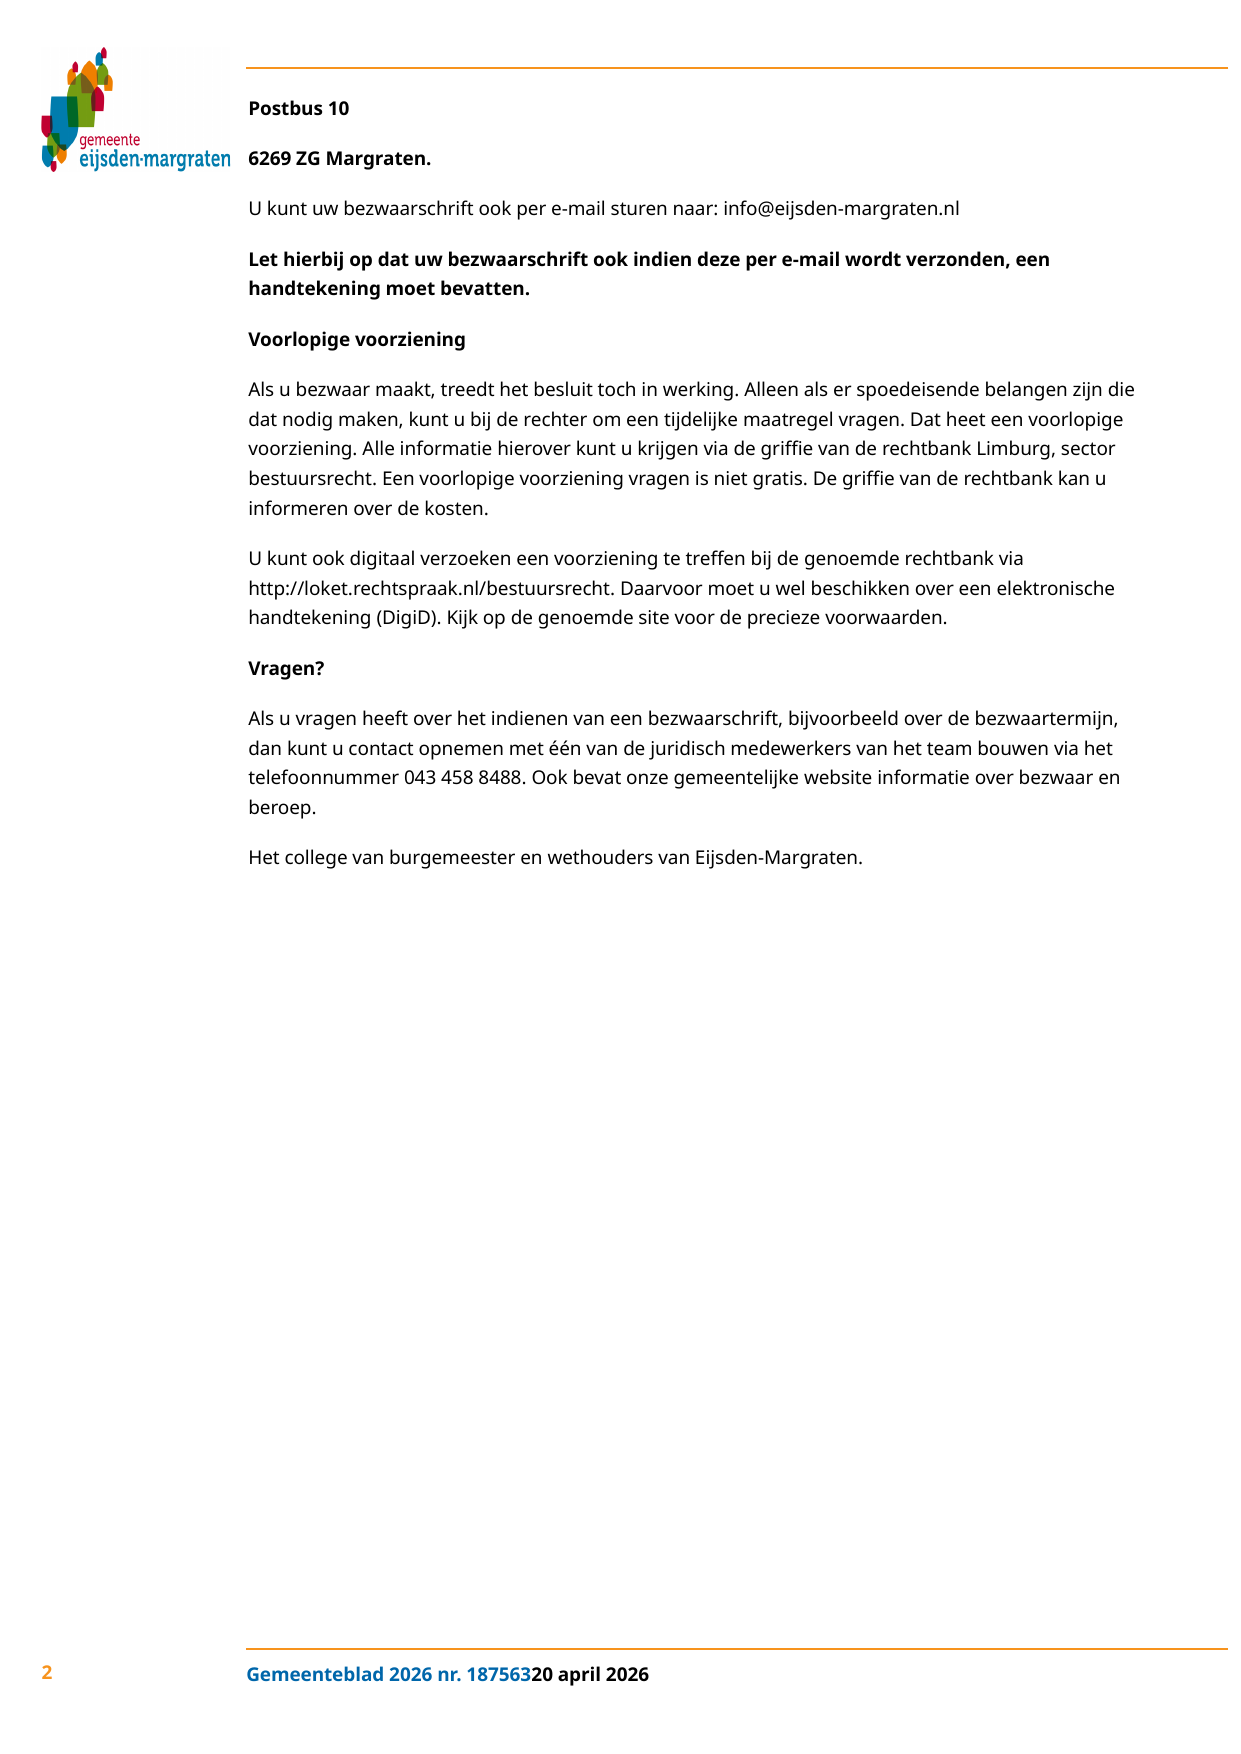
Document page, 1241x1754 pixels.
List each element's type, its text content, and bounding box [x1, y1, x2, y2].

text Voorlopige voorziening [248, 326, 1152, 352]
text U kunt ook digitaal verzoeken een voorziening te treffen bij de genoemde rechtbank via http://loket.rechtspraak.nl/bestuursrecht. Daarvoor moet u wel beschikken over een elektronische handtekening (DigiD). Kijk op de genoemde site voor de precieze voorwaarden. [248, 545, 1152, 630]
text Als u vragen heeft over het indienen van een bezwaarschrift, bijvoorbeeld over de bezwaartermijn, dan kunt u contact opnemen met één van de juridisch medewerkers van het team bouwen via het telefoonnummer 043 458 8488. Ook bevat onze gemeentelijke website informatie over bezwaar en beroep. [248, 705, 1152, 820]
text Let hierbij op dat uw bezwaarschrift ook indien deze per e-mail wordt verzonden, een handtekening moet bevatten. [248, 246, 1152, 301]
text Het college van burgemeester en wethouders van Eijsden-Margraten. [248, 844, 1152, 870]
picture [41, 47, 231, 172]
text Als u bezwaar maakt, treedt het besluit toch in werking. Alleen als er spoedeisende belangen zijn die dat nodig maken, kunt u bij de rechter om een tijdelijke maatregel vragen. Dat heet een voorlopige voorziening. Alle informatie hierover kunt u krijgen via de griffie van de rechtbank Limburg, sector bestuursrecht. Een voorlopige voorziening vragen is niet gratis. De griffie van de rechtbank kan u informeren over de kosten. [248, 376, 1152, 521]
text 6269 ZG Margraten. [248, 145, 1152, 171]
text Postbus 10 [248, 95, 1152, 121]
text U kunt uw bezwaarschrift ook per e-mail sturen naar: info@eijsden-margraten.nl [248, 196, 1152, 221]
text Vragen? [248, 655, 1152, 681]
